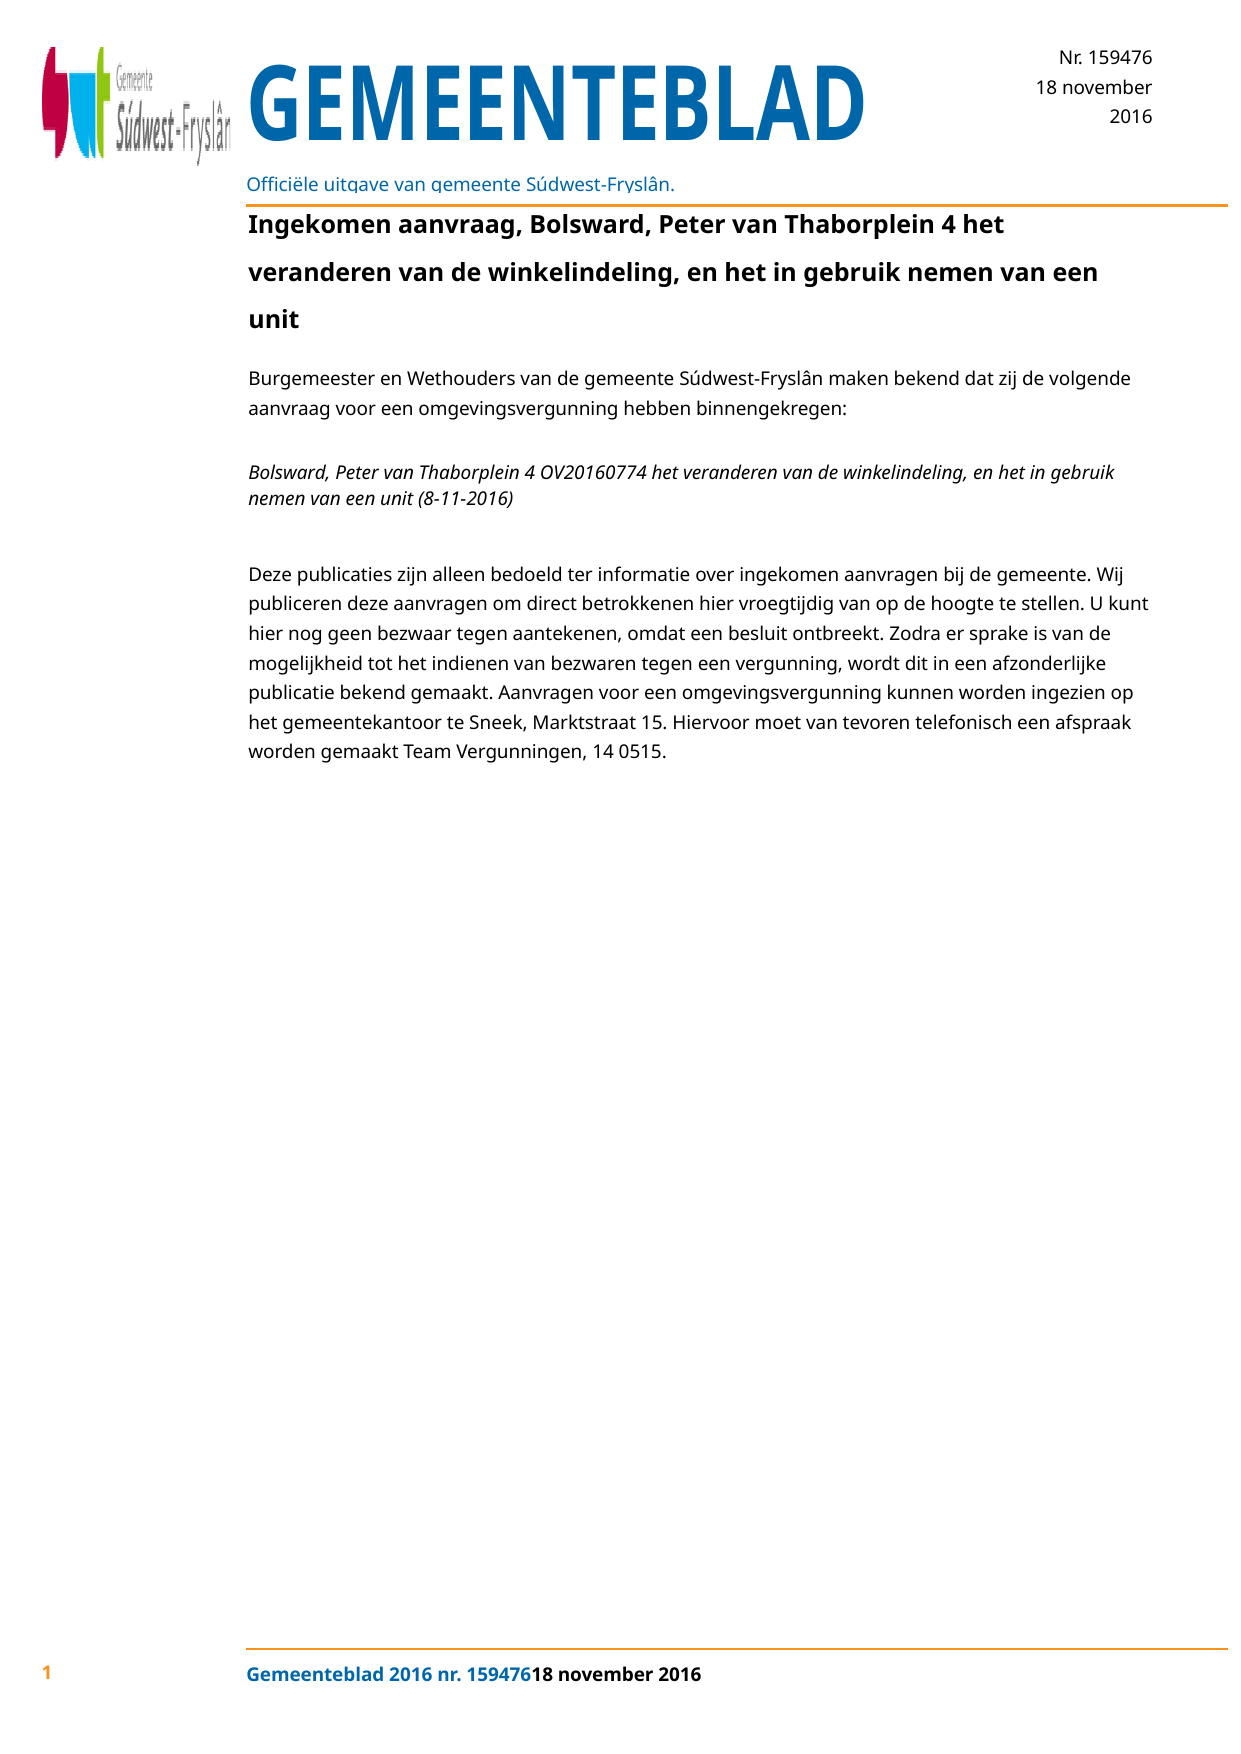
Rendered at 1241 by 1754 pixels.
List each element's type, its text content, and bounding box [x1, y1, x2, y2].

text Ingekomen aanvraag, Bolsward, Peter van Thaborplein 4 het veranderen van de winkelindeling, en het in gebruik nemen van een unit [248, 207, 1152, 336]
text Burgemeester en Wethouders van de gemeente Súdwest-Fryslân maken bekend dat zij de volgende aanvraag voor een omgevingsvergunning hebben binnengekregen: [248, 366, 1152, 421]
picture [41, 47, 231, 172]
text Deze publicaties zijn alleen bedoeld ter informatie over ingekomen aanvragen bij de gemeente. Wij publiceren deze aanvragen om direct betrokkenen hier vroegtijdig van op de hoogte te stellen. U kunt hier nog geen bezwaar tegen aantekenen, omdat een besluit ontbreekt. Zodra er sprake is van de mogelijkheid tot het indienen van bezwaren tegen een vergunning, wordt dit in een afzonderlijke publicatie bekend gemaakt. Aanvragen voor een omgevingsvergunning kunnen worden ingezien op het gemeentekantoor te Sneek, Marktstraat 15. Hiervoor moet van tevoren telefonisch een afspraak worden gemaakt Team Vergunningen, 14 0515. [248, 561, 1152, 764]
text Bolsward, Peter van Thaborplein 4 OV20160774 het veranderen van de winkelindeling, en het in gebruik nemen van een unit (8-11-2016) [248, 459, 1152, 511]
